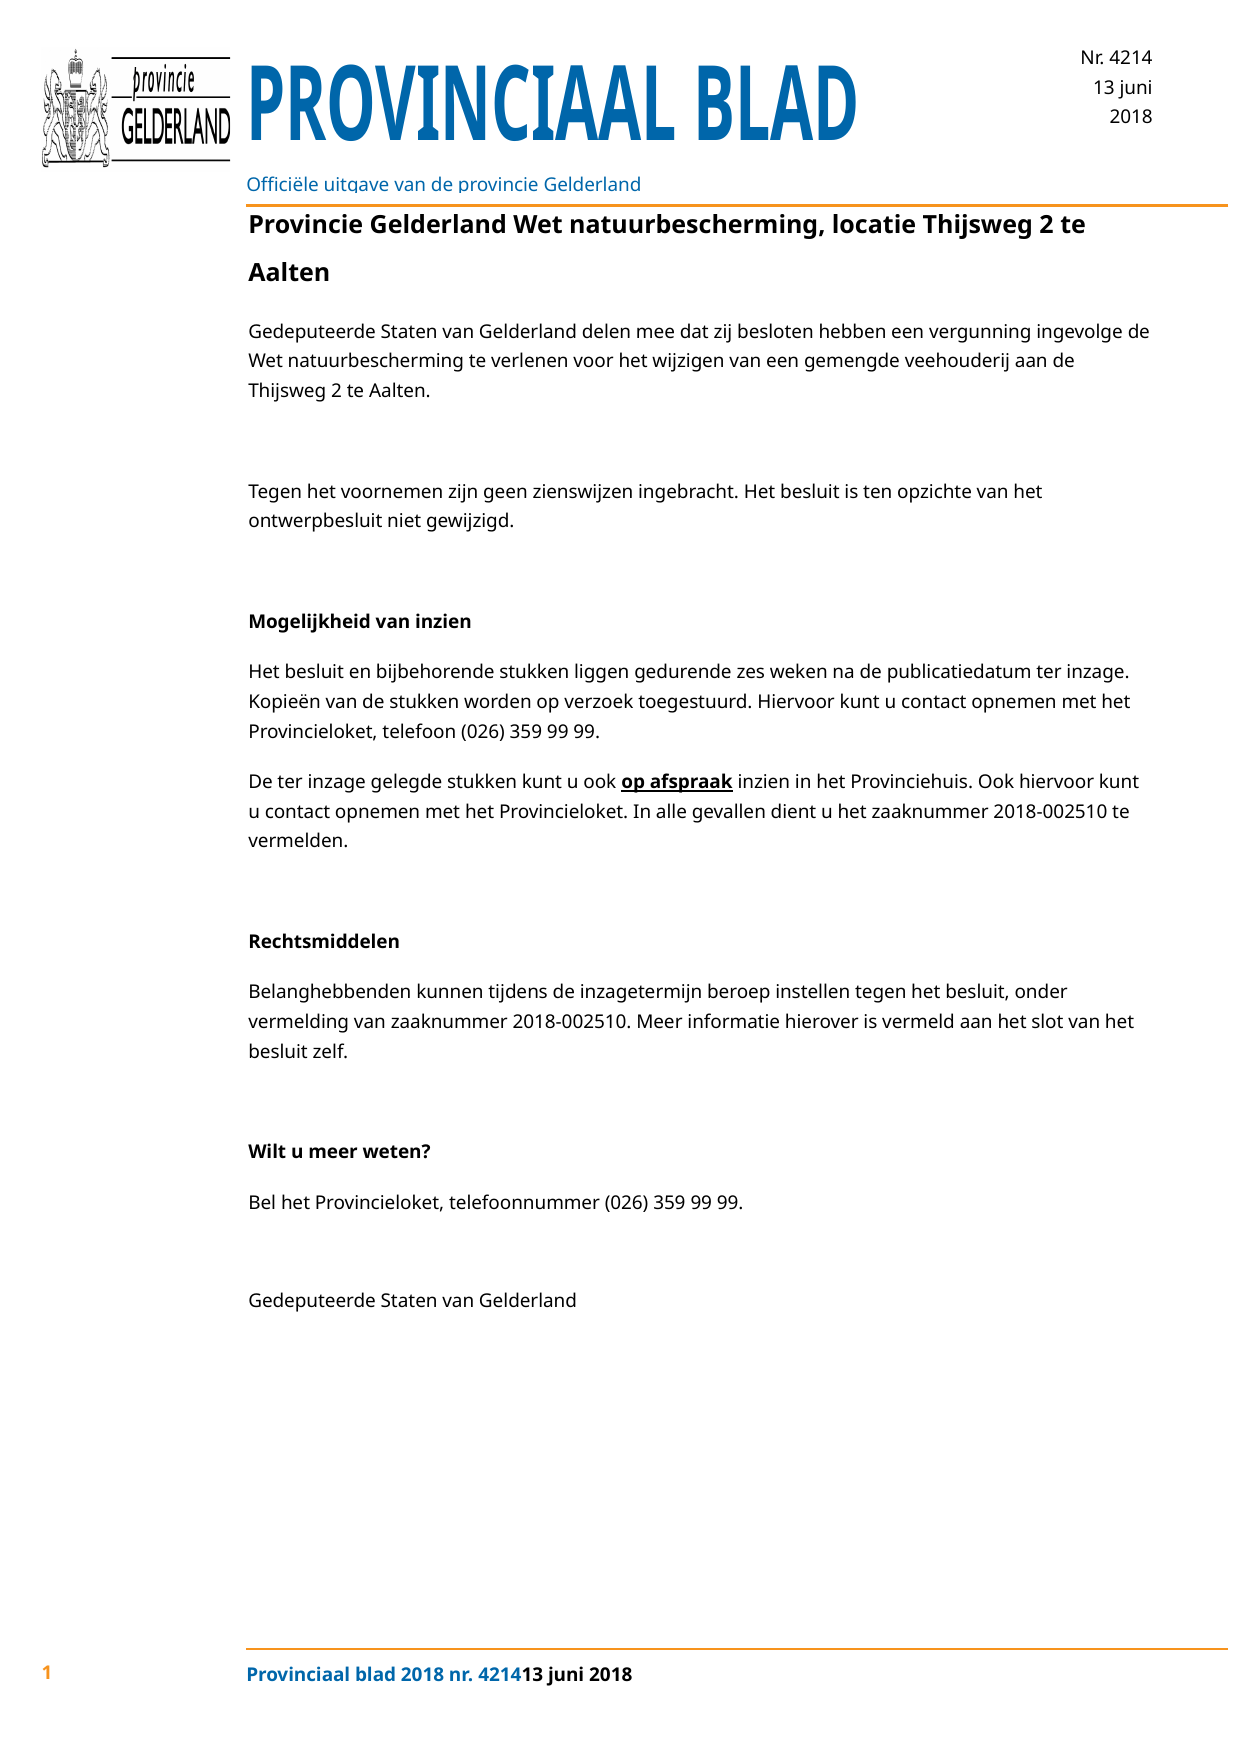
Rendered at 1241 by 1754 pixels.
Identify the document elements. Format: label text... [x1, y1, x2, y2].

text Wilt u meer weten? [248, 1139, 1152, 1164]
picture [41, 47, 231, 172]
text Tegen het voornemen zijn geen zienswijzen ingebracht. Het besluit is ten opzichte van het ontwerpbesluit niet gewijzigd. [248, 478, 1152, 533]
text Gedeputeerde Staten van Gelderland [248, 1287, 1152, 1313]
text Bel het Provincieloket, telefoonnummer (026) 359 99 99. [248, 1189, 1152, 1215]
text Mogelijkheid van inzien [248, 608, 1152, 634]
text Gedeputeerde Staten van Gelderland delen mee dat zij besloten hebben een vergunning ingevolge de Wet natuurbescherming te verlenen voor het wijzigen van een gemengde veehouderij aan de Thijsweg 2 te Aalten. [248, 318, 1152, 403]
text Provincie Gelderland Wet natuurbescherming, locatie Thijsweg 2 te Aalten [248, 207, 1152, 288]
text De ter inzage gelegde stukken kunt u ook op afspraak inzien in het Provinciehuis. Ook hiervoor kunt u contact opnemen met het Provincieloket. In alle gevallen dient u het zaaknummer 2018-002510 te vermelden. [248, 768, 1152, 853]
text Het besluit en bijbehorende stukken liggen gedurende zes weken na de publicatiedatum ter inzage. Kopieën van de stukken worden op verzoek toegestuurd. Hiervoor kunt u contact opnemen met het Provincieloket, telefoon (026) 359 99 99. [248, 659, 1152, 744]
text Belanghebbenden kunnen tijdens de inzagetermijn beroep instellen tegen het besluit, onder vermelding van zaaknummer 2018-002510. Meer informatie hierover is vermeld aan het slot van het besluit zelf. [248, 979, 1152, 1064]
text Rechtsmiddelen [248, 928, 1152, 954]
